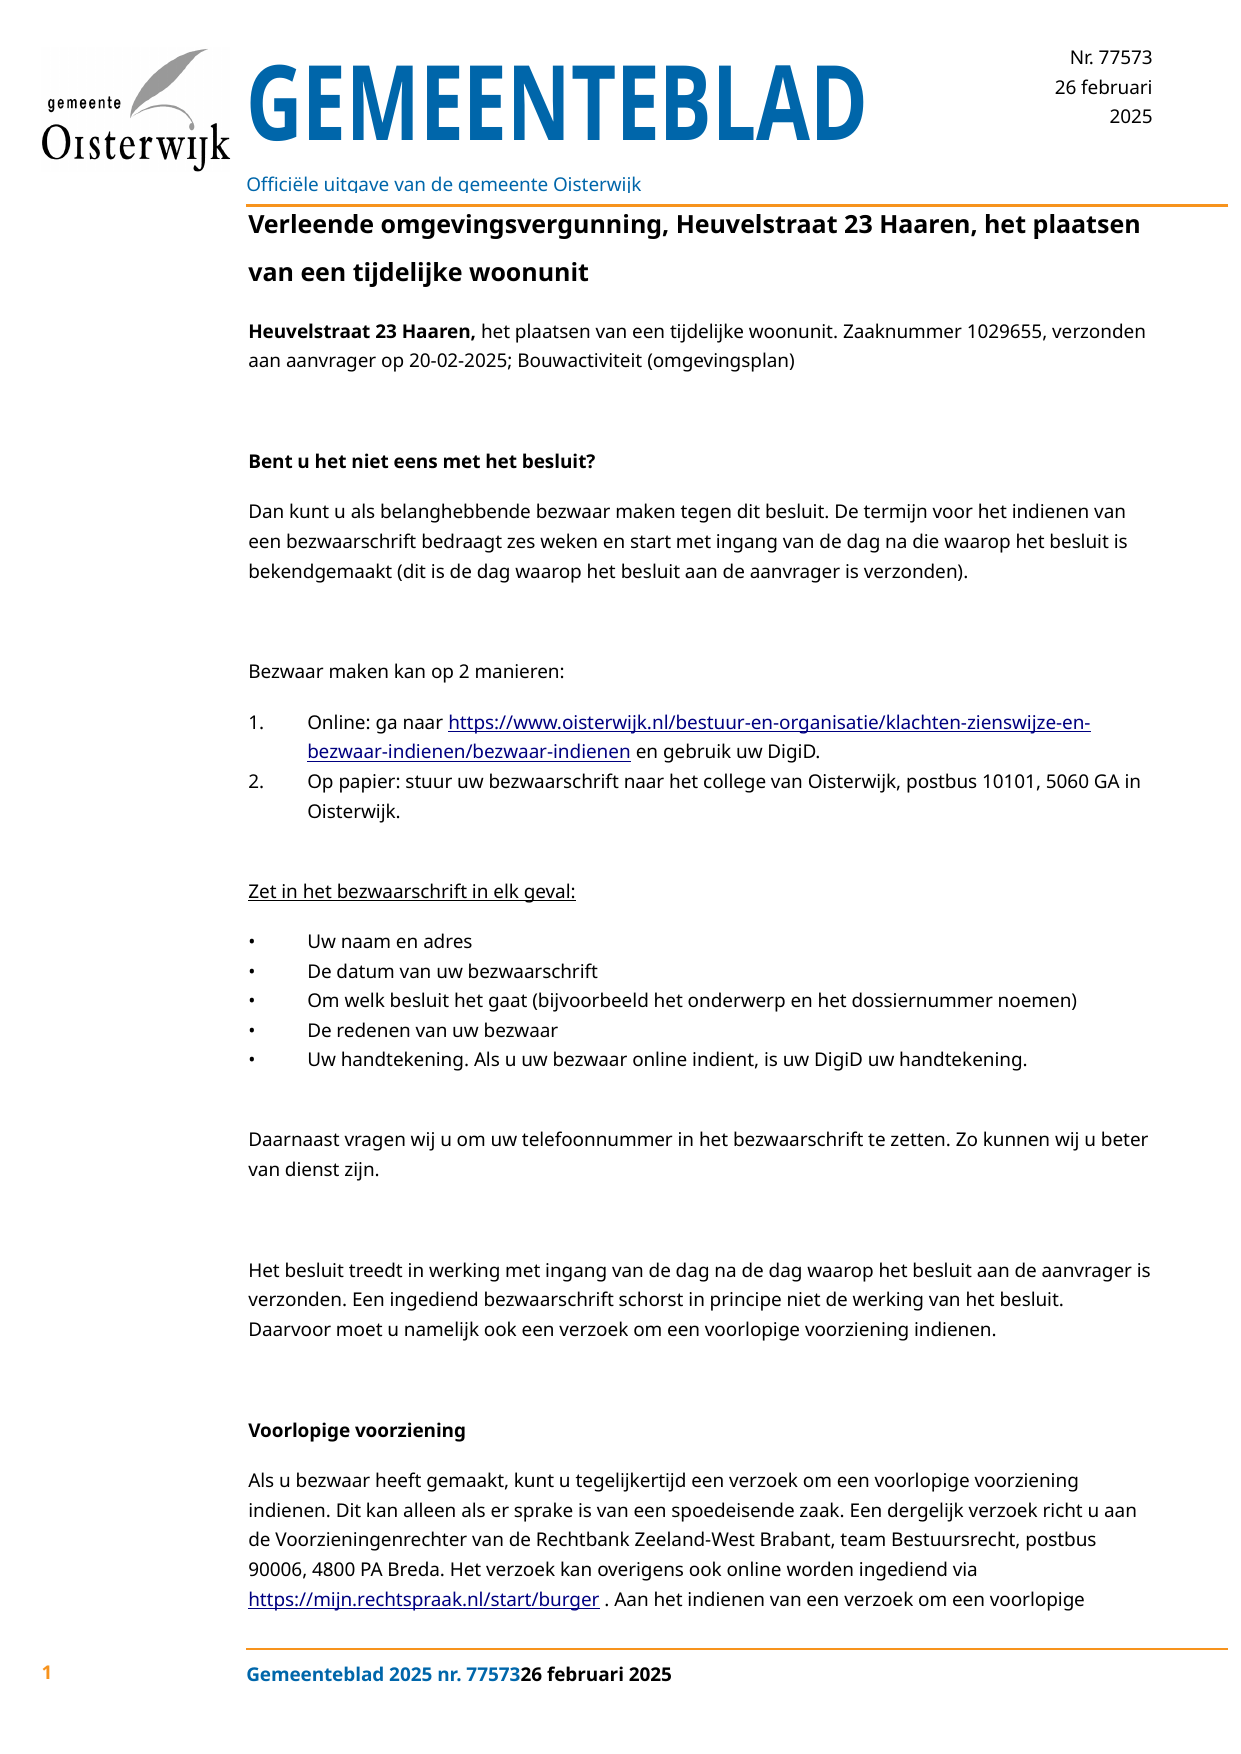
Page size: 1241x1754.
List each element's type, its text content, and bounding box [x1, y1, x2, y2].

text Zet in het bezwaarschrift in elk geval: [248, 878, 1152, 904]
text Het besluit treedt in werking met ingang van de dag na de dag waarop het besluit aan de aanvrager is verzonden. Een ingediend bezwaarschrift schorst in principe niet de werking van het besluit. Daarvoor moet u namelijk ook een verzoek om een voorlopige voorziening indienen. [248, 1257, 1152, 1342]
list Uw handtekening. Als u uw bezwaar online indient, is uw DigiD uw handtekening. [248, 1047, 1152, 1072]
list Uw naam en adres [248, 928, 1152, 954]
text Dan kunt u als belanghebbende bezwaar maken tegen dit besluit. De termijn voor het indienen van een bezwaarschrift bedraagt zes weken en start met ingang van de dag na die waarop het besluit is bekendgemaakt (dit is de dag waarop het besluit aan de aanvrager is verzonden). [248, 499, 1152, 584]
text Als u bezwaar heeft gemaakt, kunt u tegelijkertijd een verzoek om een voorlopige voorziening indienen. Dit kan alleen als er sprake is van een spoedeisende zaak. Een dergelijk verzoek richt u aan de Voorzieningenrechter van de Rechtbank Zeeland-West Brabant, team Bestuursrecht, postbus 90006, 4800 PA Breda. Het verzoek kan overigens ook online worden ingediend via https://mijn.rechtspraak.nl/start/burger . Aan het indienen van een verzoek om een voorlopige [248, 1467, 1152, 1612]
text Heuvelstraat 23 Haaren, het plaatsen van een tijdelijke woonunit. Zaaknummer 1029655, verzonden aan aanvrager op 20-02-2025; Bouwactiviteit (omgevingsplan) [248, 318, 1152, 373]
list Om welk besluit het gaat (bijvoorbeeld het onderwerp en het dossiernummer noemen) [248, 987, 1152, 1013]
list Online: ga naar https://www.oisterwijk.nl/bestuur-en-organisatie/klachten-zienswijze-en-bezwaar-indienen/bezwaar-indienen en gebruik uw DigiD. [248, 709, 1152, 764]
list De datum van uw bezwaarschrift [248, 958, 1152, 984]
text Bezwaar maken kan op 2 manieren: [248, 659, 1152, 684]
list De redenen van uw bezwaar [248, 1017, 1152, 1043]
text Daarnaast vragen wij u om uw telefoonnummer in het bezwaarschrift te zetten. Zo kunnen wij u beter van dienst zijn. [248, 1127, 1152, 1182]
text Verleende omgevingsvergunning, Heuvelstraat 23 Haaren, het plaatsen van een tijdelijke woonunit [248, 207, 1152, 288]
list Op papier: stuur uw bezwaarschrift naar het college van Oisterwijk, postbus 10101, 5060 GA in Oisterwijk. [248, 768, 1152, 824]
text Voorlopige voorziening [248, 1417, 1152, 1443]
text Bent u het niet eens met het besluit? [248, 448, 1152, 474]
picture [41, 47, 231, 172]
